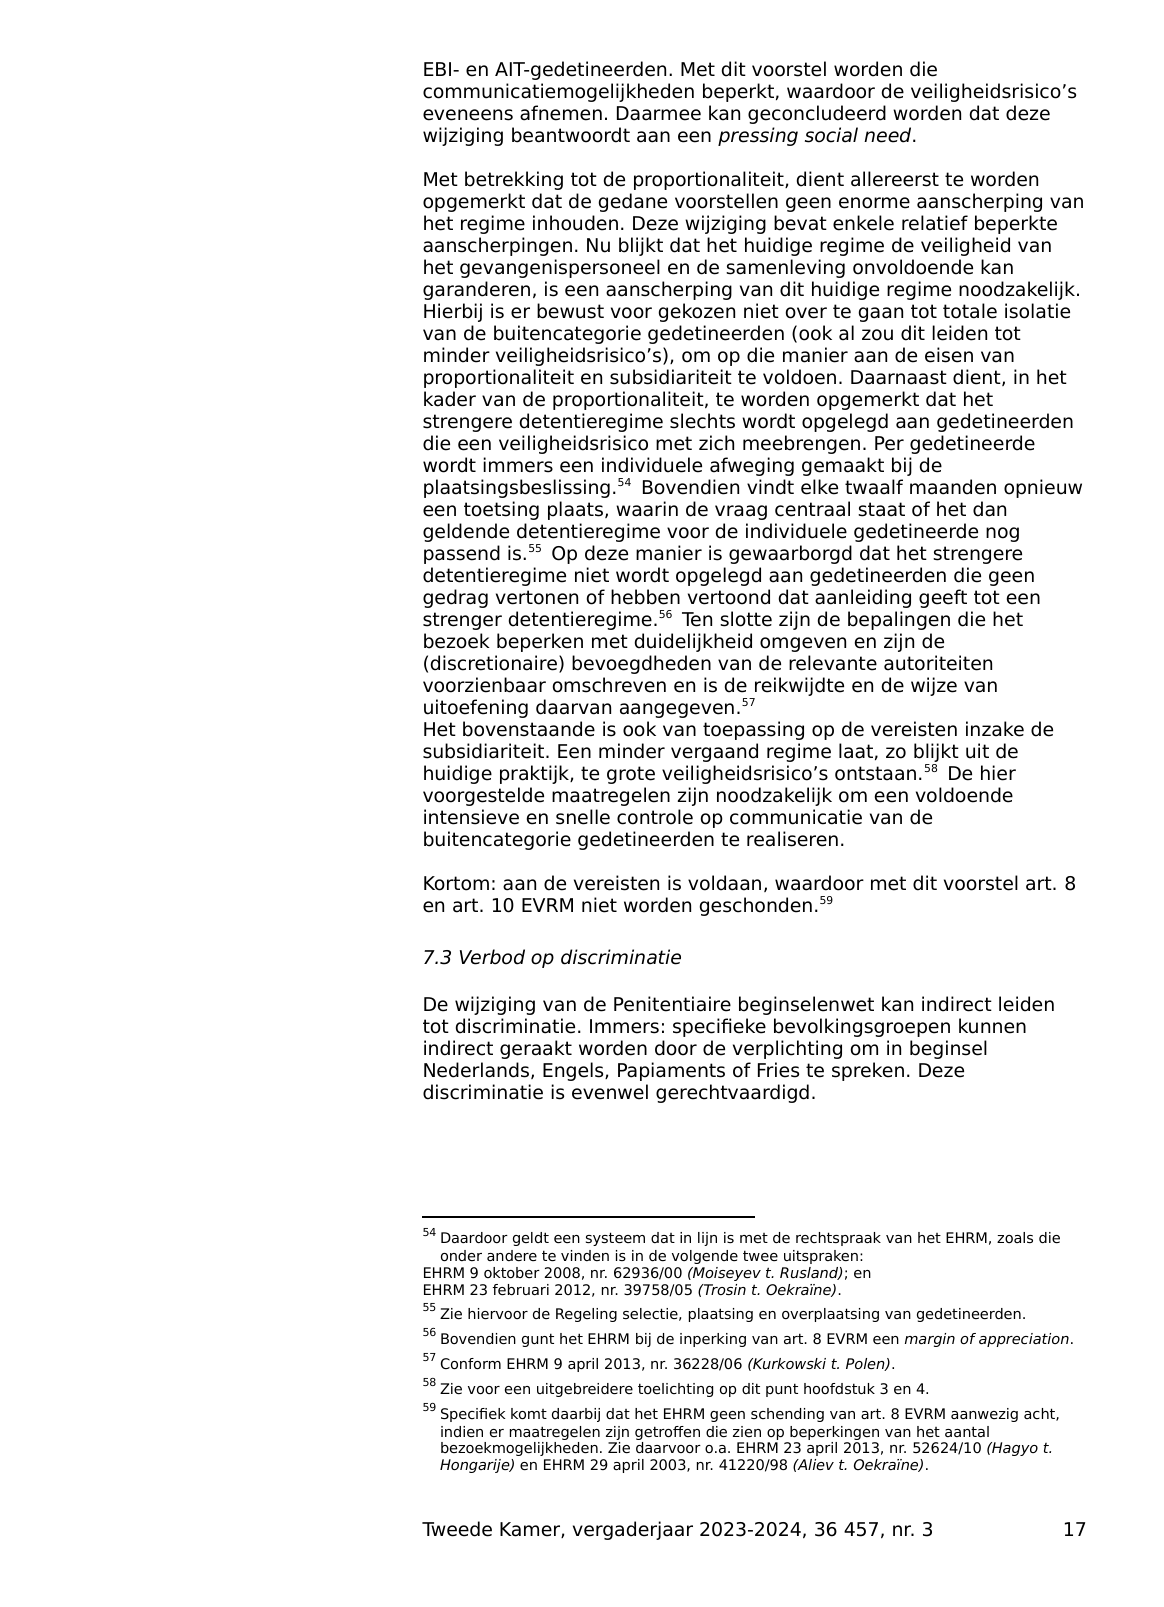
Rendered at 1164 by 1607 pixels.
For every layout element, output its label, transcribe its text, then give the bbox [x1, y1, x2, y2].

text Bovendien gunt het EHRM bij de inperking van art. 8 EVRM een margin of appreciation. [422, 1327, 1087, 1349]
text EBI- en AIT-gedetineerden. Met dit voorstel worden die communicatiemogelijkheden beperkt, waardoor de veiligheidsrisico’s eveneens afnemen. Daarmee kan geconcludeerd worden dat deze wijziging beantwoordt aan een pressing social need. [422, 59, 1087, 147]
text De wijziging van de Penitentiaire beginselenwet kan indirect leiden tot discriminatie. Immers: specifieke bevolkingsgroepen kunnen indirect geraakt worden door de verplichting om in beginsel Nederlands, Engels, Papiaments of Fries te spreken. Deze discriminatie is evenwel gerechtvaardigd. [422, 994, 1087, 1103]
text Conform EHRM 9 april 2013, nr. 36228/06 (Kurkowski t. Polen). [422, 1352, 1087, 1374]
text Specifiek komt daarbij dat het EHRM geen schending van art. 8 EVRM aanwezig acht, indien er maatregelen zijn getroffen die zien op beperkingen van het aantal bezoekmogelijkheden. Zie daarvoor o.a. EHRM 23 april 2013, nr. 52624/10 (Hagyo t. Hongarije) en EHRM 29 april 2003, nr. 41220/98 (Aliev t. Oekraïne). [422, 1402, 1087, 1474]
text Met betrekking tot de proportionaliteit, dient allereerst te worden opgemerkt dat de gedane voorstellen geen enorme aanscherping van het regime inhouden. Deze wijziging bevat enkele relatief beperkte aanscherpingen. Nu blijkt dat het huidige regime de veiligheid van het gevangenispersoneel en de samenleving onvoldoende kan garanderen, is een aanscherping van dit huidige regime noodzakelijk. Hierbij is er bewust voor gekozen niet over te gaan tot totale isolatie van de buitencategorie gedetineerden (ook al zou dit leiden tot minder veiligheidsrisico’s), om op die manier aan de eisen van proportionaliteit en subsidiariteit te voldoen. Daarnaast dient, in het kader van de proportionaliteit, te worden opgemerkt dat het strengere detentieregime slechts wordt opgelegd aan gedetineerden die een veiligheidsrisico met zich meebrengen. Per gedetineerde wordt immers een individuele afweging gemaakt bij de plaatsingsbeslissing. Bovendien vindt elke twaalf maanden opnieuw een toetsing plaats, waarin de vraag centraal staat of het dan geldende detentieregime voor de individuele gedetineerde nog passend is. Op deze manier is gewaarborgd dat het strengere detentieregime niet wordt opgelegd aan gedetineerden die geen gedrag vertonen of hebben vertoond dat aanleiding geeft tot een strenger detentieregime. Ten slotte zijn de bepalingen die het bezoek beperken met duidelijkheid omgeven en zijn de (discretionaire) bevoegdheden van de relevante autoriteiten voorzienbaar omschreven en is de reikwijdte en de wijze van uitoefening daarvan aangegeven. [422, 169, 1087, 719]
text Kortom: aan de vereisten is voldaan, waardoor met dit voorstel art. 8 en art. 10 EVRM niet worden geschonden. [422, 873, 1087, 917]
text Daardoor geldt een systeem dat in lijn is met de rechtspraak van het EHRM, zoals die onder andere te vinden is in de volgende twee uitspraken: [422, 1226, 1087, 1265]
text Zie voor een uitgebreidere toelichting op dit punt hoofdstuk 3 en 4. [422, 1377, 1087, 1399]
text Het bovenstaande is ook van toepassing op de vereisten inzake de subsidiariteit. Een minder vergaand regime laat, zo blijkt uit de huidige praktijk, te grote veiligheidsrisico’s ontstaan. De hier voorgestelde maatregelen zijn noodzakelijk om een voldoende intensieve en snelle controle op communicatie van de buitencategorie gedetineerden te realiseren. [422, 719, 1087, 851]
text EHRM 9 oktober 2008, nr. 62936/00 (Moiseyev t. Rusland); en [422, 1265, 1087, 1282]
text Zie hiervoor de Regeling selectie, plaatsing en overplaatsing van gedetineerden. [422, 1302, 1087, 1324]
subtitle 7.3 Verbod op discriminatie [422, 947, 1087, 969]
text EHRM 23 februari 2012, nr. 39758/05 (Trosin t. Oekraïne). [422, 1282, 1087, 1299]
